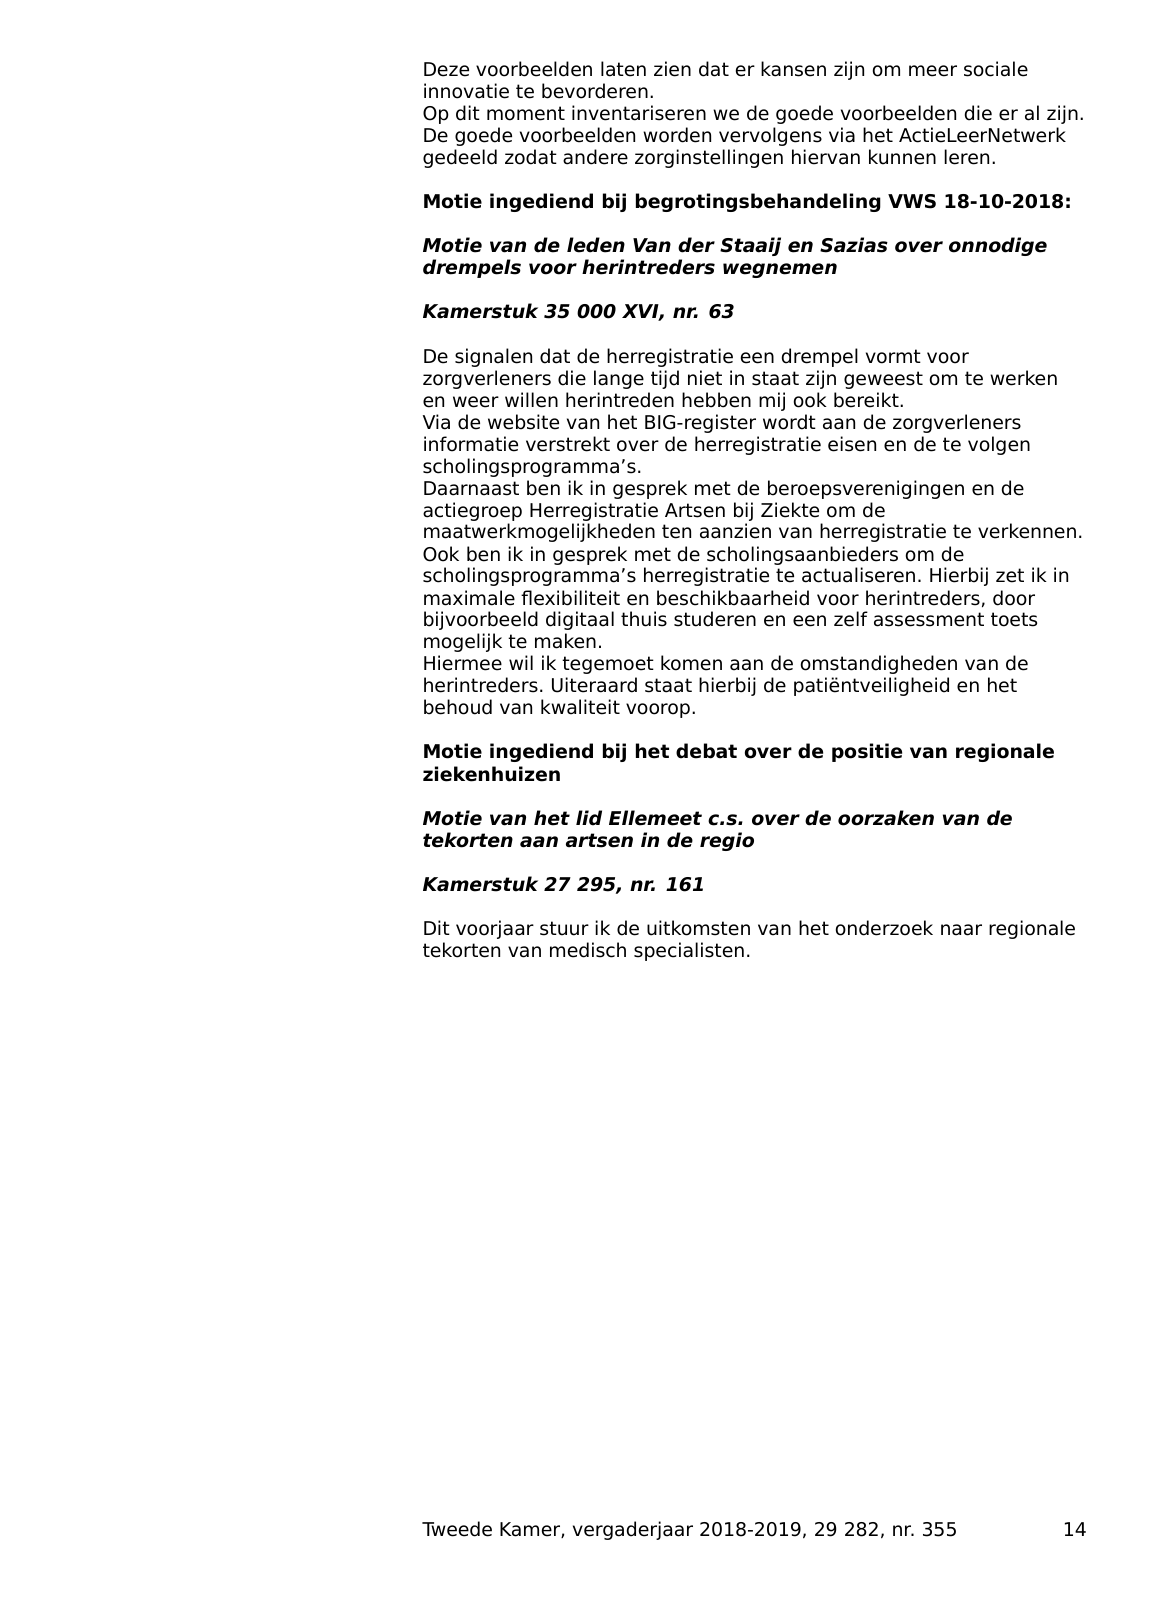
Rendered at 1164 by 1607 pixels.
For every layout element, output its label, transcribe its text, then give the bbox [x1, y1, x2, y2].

text Op dit moment inventariseren we de goede voorbeelden die er al zijn. [422, 103, 1087, 125]
text Hiermee wil ik tegemoet komen aan de omstandigheden van de herintreders. Uiteraard staat hierbij de patiëntveiligheid en het behoud van kwaliteit voorop. [422, 653, 1087, 719]
text Ook ben ik in gesprek met de scholingsaanbieders om de scholingsprogramma’s herregistratie te actualiseren. Hierbij zet ik in maximale flexibiliteit en beschikbaarheid voor herintreders, door bijvoorbeeld digitaal thuis studeren en een zelf assessment toets mogelijk te maken. [422, 543, 1087, 653]
text Dit voorjaar stuur ik de uitkomsten van het onderzoek naar regionale tekorten van medisch specialisten. [422, 918, 1087, 962]
text Deze voorbeelden laten zien dat er kansen zijn om meer sociale innovatie te bevorderen. [422, 59, 1087, 103]
text Daarnaast ben ik in gesprek met de beroepsverenigingen en de actiegroep Herregistratie Artsen bij Ziekte om de maatwerkmogelijkheden ten aanzien van herregistratie te verkennen. [422, 477, 1087, 543]
text De goede voorbeelden worden vervolgens via het ActieLeerNetwerk gedeeld zodat andere zorginstellingen hiervan kunnen leren. [422, 125, 1087, 169]
text De signalen dat de herregistratie een drempel vormt voor zorgverleners die lange tijd niet in staat zijn geweest om te werken en weer willen herintreden hebben mij ook bereikt. [422, 346, 1087, 412]
subtitle Motie ingediend bij begrotingsbehandeling VWS 18-10-2018: [422, 191, 1087, 213]
text Kamerstuk 35 000 XVI, nr. 63 [422, 301, 1087, 323]
text Via de website van het BIG-register wordt aan de zorgverleners informatie verstrekt over de herregistratie eisen en de te volgen scholingsprogramma’s. [422, 412, 1087, 477]
text Kamerstuk 27 295, nr. 161 [422, 874, 1087, 896]
text Motie ingediend bij het debat over de positie van regionale ziekenhuizen [422, 741, 1087, 785]
subtitle Motie van de leden Van der Staaij en Sazias over onnodige drempels voor herintreders wegnemen [422, 235, 1087, 279]
subtitle Motie van het lid Ellemeet c.s. over de oorzaken van de tekorten aan artsen in de regio [422, 808, 1087, 852]
